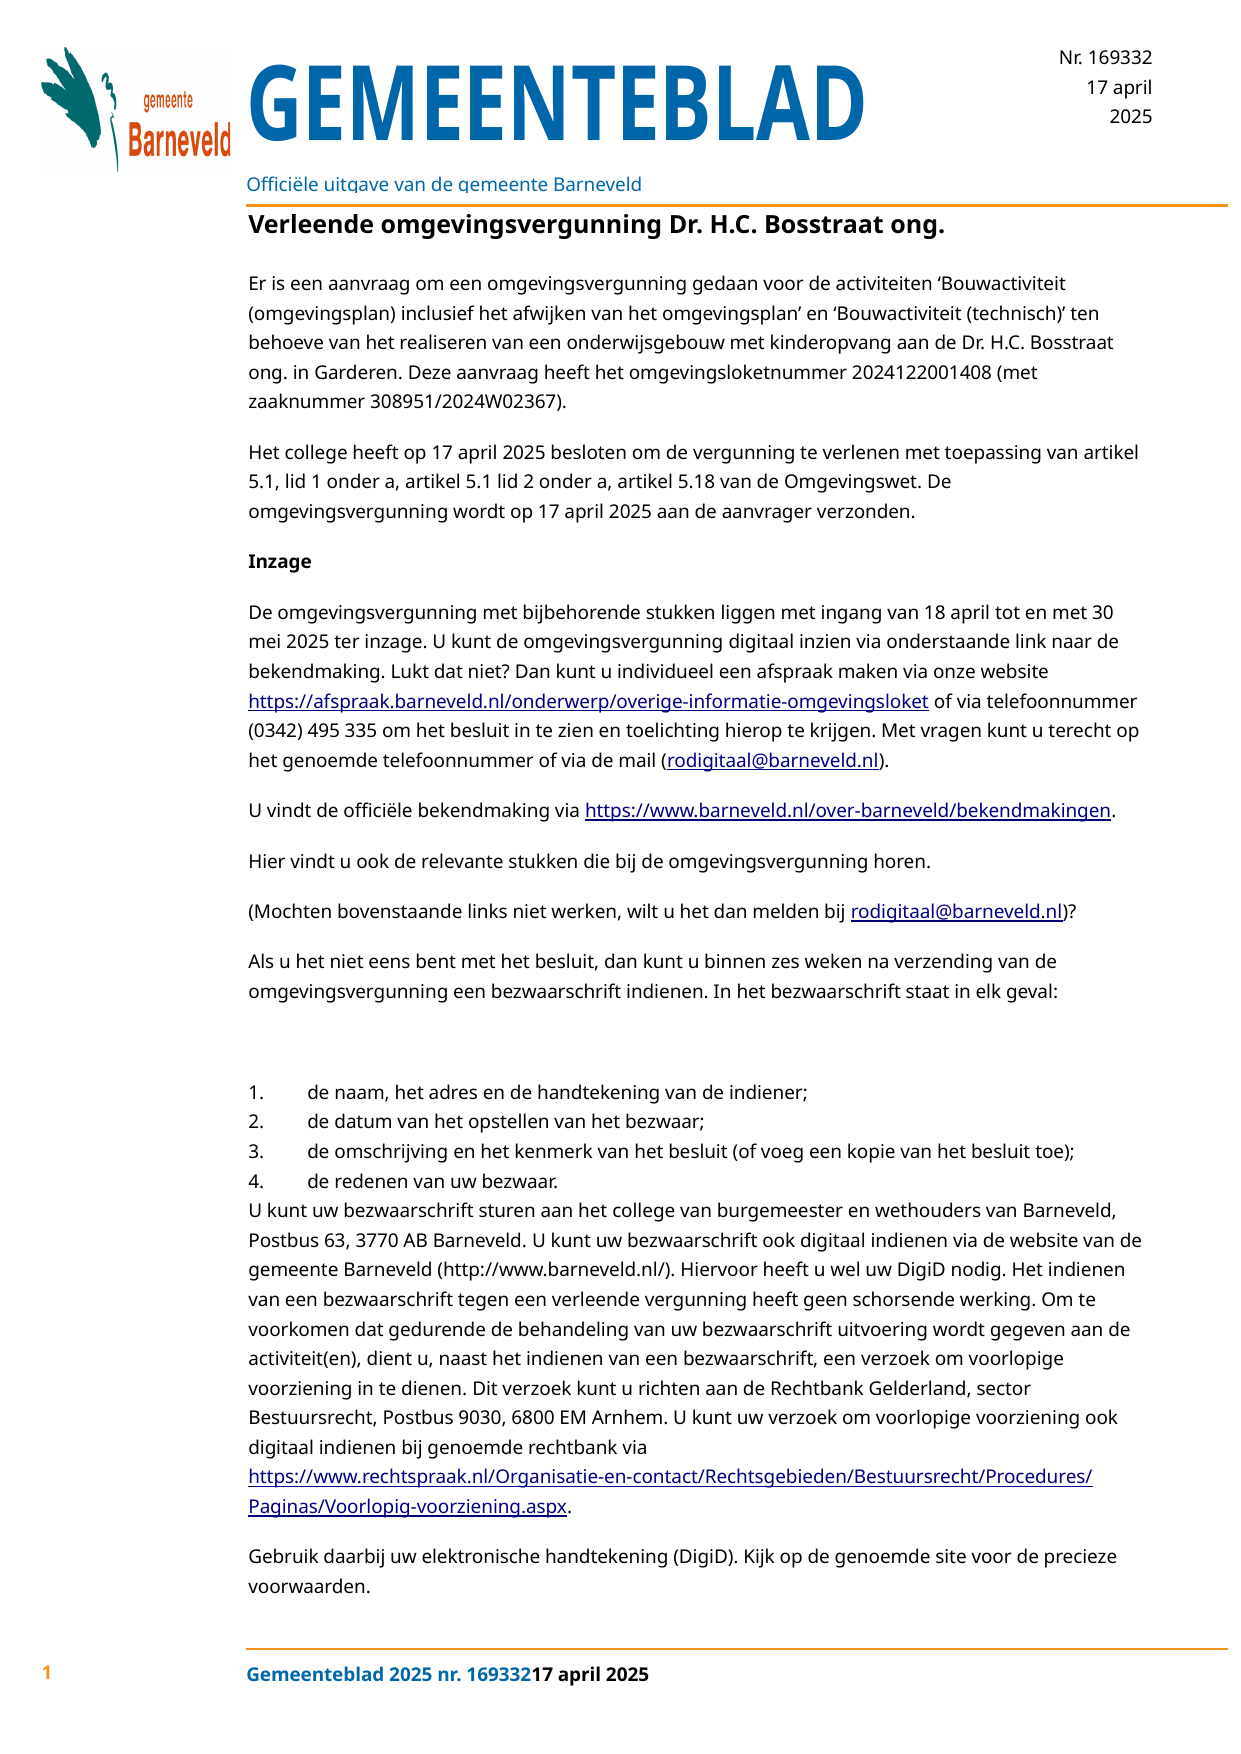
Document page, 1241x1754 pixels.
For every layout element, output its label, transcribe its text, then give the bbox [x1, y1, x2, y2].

text Als u het niet eens bent met het besluit, dan kunt u binnen zes weken na verzending van de omgevingsvergunning een bezwaarschrift indienen. In het bezwaarschrift staat in elk geval: [248, 949, 1152, 1004]
text Er is een aanvraag om een omgevingsvergunning gedaan voor de activiteiten ‘Bouwactiviteit (omgevingsplan) inclusief het afwijken van het omgevingsplan’ en ‘Bouwactiviteit (technisch)’ ten behoeve van het realiseren van een onderwijsgebouw met kinderopvang aan de Dr. H.C. Bosstraat ong. in Garderen. Deze aanvraag heeft het omgevingsloketnummer 2024122001408 (met zaaknummer 308951/2024W02367). [248, 270, 1152, 414]
text Verleende omgevingsvergunning Dr. H.C. Bosstraat ong. [248, 207, 1152, 241]
list de datum van het opstellen van het bezwaar; [248, 1109, 1152, 1134]
list de naam, het adres en de handtekening van de indiener; [248, 1079, 1152, 1105]
text Inzage [248, 549, 1152, 574]
text Gebruik daarbij uw elektronische handtekening (DigiD). Kijk op de genoemde site voor de precieze voorwaarden. [248, 1544, 1152, 1599]
text Het college heeft op 17 april 2025 besloten om de vergunning te verlenen met toepassing van artikel 5.1, lid 1 onder a, artikel 5.1 lid 2 onder a, artikel 5.18 van de Omgevingswet. De omgevingsvergunning wordt op 17 april 2025 aan de aanvrager verzonden. [248, 439, 1152, 524]
text U kunt uw bezwaarschrift sturen aan het college van burgemeester en wethouders van Barneveld, Postbus 63, 3770 AB Barneveld. U kunt uw bezwaarschrift ook digitaal indienen via de website van de gemeente Barneveld (http://www.barneveld.nl/). Hiervoor heeft u wel uw DigiD nodig. Het indienen van een bezwaarschrift tegen een verleende vergunning heeft geen schorsende werking. Om te voorkomen dat gedurende de behandeling van uw bezwaarschrift uitvoering wordt gegeven aan de activiteit(en), dient u, naast het indienen van een bezwaarschrift, een verzoek om voorlopige voorziening in te dienen. Dit verzoek kunt u richten aan de Rechtbank Gelderland, sector Bestuursrecht, Postbus 9030, 6800 EM Arnhem. U kunt uw verzoek om voorlopige voorziening ook digitaal indienen bij genoemde rechtbank via https://www.rechtspraak.nl/Organisatie-en-contact/Rechtsgebieden/Bestuursrecht/Procedures/Paginas/Voorlopig-voorziening.aspx. [248, 1197, 1152, 1519]
picture [41, 47, 231, 172]
text Hier vindt u ook de relevante stukken die bij de omgevingsvergunning horen. [248, 848, 1152, 873]
text U vindt de officiële bekendmaking via https://www.barneveld.nl/over-barneveld/bekendmakingen. [248, 797, 1152, 823]
list de omschrijving en het kenmerk van het besluit (of voeg een kopie van het besluit toe); [248, 1138, 1152, 1164]
text (Mochten bovenstaande links niet werken, wilt u het dan melden bij rodigitaal@barneveld.nl)? [248, 898, 1152, 924]
list de redenen van uw bezwaar. [248, 1168, 1152, 1193]
text De omgevingsvergunning met bijbehorende stukken liggen met ingang van 18 april tot en met 30 mei 2025 ter inzage. U kunt de omgevingsvergunning digitaal inzien via onderstaande link naar de bekendmaking. Lukt dat niet? Dan kunt u individueel een afspraak maken via onze website https://afspraak.barneveld.nl/onderwerp/overige-informatie-omgevingsloket of via telefoonnummer (0342) 495 335 om het besluit in te zien en toelichting hierop te krijgen. Met vragen kunt u terecht op het genoemde telefoonnummer of via de mail (rodigitaal@barneveld.nl). [248, 599, 1152, 773]
